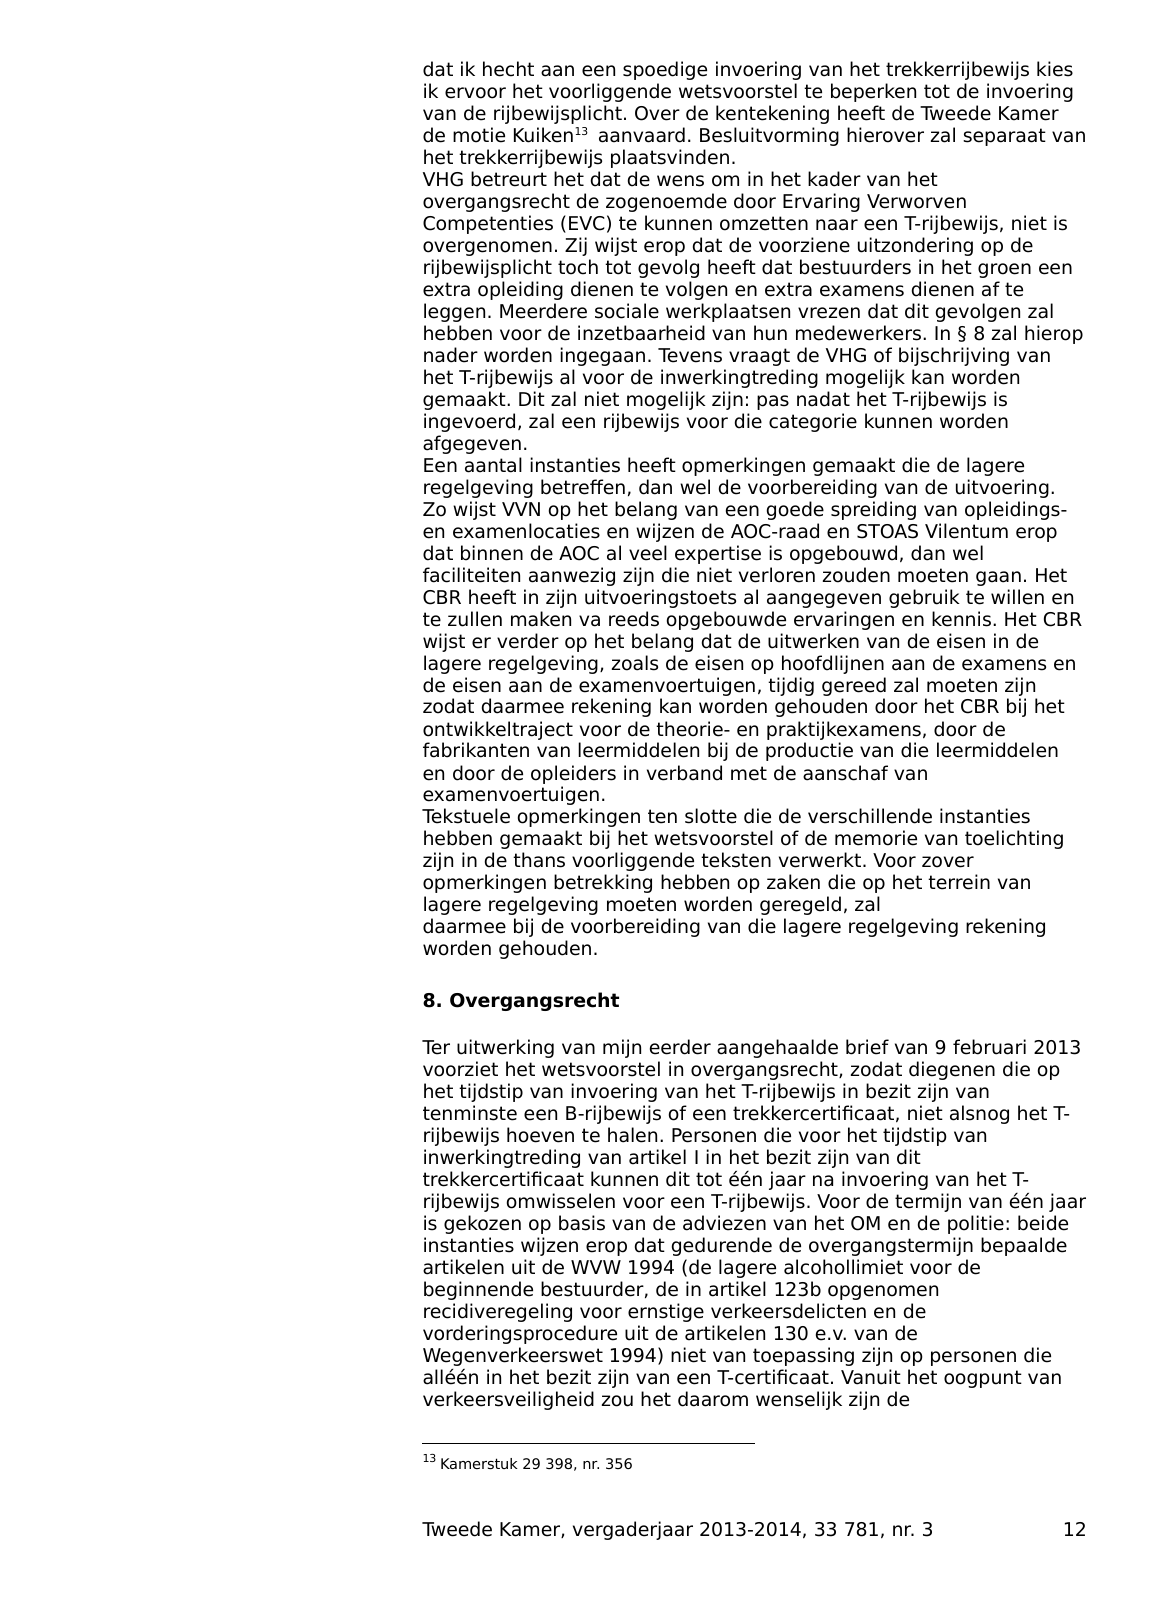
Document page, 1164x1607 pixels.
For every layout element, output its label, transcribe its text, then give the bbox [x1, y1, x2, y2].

text Ter uitwerking van mijn eerder aangehaalde brief van 9 februari 2013 voorziet het wetsvoorstel in overgangsrecht, zodat diegenen die op het tijdstip van invoering van het T-rijbewijs in bezit zijn van tenminste een B-rijbewijs of een trekkercertificaat, niet alsnog het T-rijbewijs hoeven te halen. Personen die voor het tijdstip van inwerkingtreding van artikel I in het bezit zijn van dit trekkercertificaat kunnen dit tot één jaar na invoering van het T-rijbewijs omwisselen voor een T-rijbewijs. Voor de termijn van één jaar is gekozen op basis van de adviezen van het OM en de politie: beide instanties wijzen erop dat gedurende de overgangstermijn bepaalde artikelen uit de WVW 1994 (de lagere alcohollimiet voor de beginnende bestuurder, de in artikel 123b opgenomen recidiveregeling voor ernstige verkeersdelicten en de vorderingsprocedure uit de artikelen 130 e.v. van de Wegenverkeerswet 1994) niet van toepassing zijn op personen die alléén in het bezit zijn van een T-certificaat. Vanuit het oogpunt van verkeersveiligheid zou het daarom wenselijk zijn de [422, 1037, 1087, 1411]
text dat ik hecht aan een spoedige invoering van het trekkerrijbewijs kies ik ervoor het voorliggende wetsvoorstel te beperken tot de invoering van de rijbewijsplicht. Over de kentekening heeft de Tweede Kamer de motie Kuiken aanvaard. Besluitvorming hierover zal separaat van het trekkerrijbewijs plaatsvinden. [422, 59, 1087, 169]
text Een aantal instanties heeft opmerkingen gemaakt die de lagere regelgeving betreffen, dan wel de voorbereiding van de uitvoering. Zo wijst VVN op het belang van een goede spreiding van opleidings- en examenlocaties en wijzen de AOC-raad en STOAS Vilentum erop dat binnen de AOC al veel expertise is opgebouwd, dan wel faciliteiten aanwezig zijn die niet verloren zouden moeten gaan. Het CBR heeft in zijn uitvoeringstoets al aangegeven gebruik te willen en te zullen maken va reeds opgebouwde ervaringen en kennis. Het CBR wijst er verder op het belang dat de uitwerken van de eisen in de lagere regelgeving, zoals de eisen op hoofdlijnen aan de examens en de eisen aan de examenvoertuigen, tijdig gereed zal moeten zijn zodat daarmee rekening kan worden gehouden door het CBR bij het ontwikkeltraject voor de theorie- en praktijkexamens, door de fabrikanten van leermiddelen bij de productie van die leermiddelen en door de opleiders in verband met de aanschaf van examenvoertuigen. [422, 455, 1087, 806]
text Tekstuele opmerkingen ten slotte die de verschillende instanties hebben gemaakt bij het wetsvoorstel of de memorie van toelichting zijn in de thans voorliggende teksten verwerkt. Voor zover opmerkingen betrekking hebben op zaken die op het terrein van lagere regelgeving moeten worden geregeld, zal [422, 806, 1087, 916]
text VHG betreurt het dat de wens om in het kader van het overgangsrecht de zogenoemde door Ervaring Verworven Competenties (EVC) te kunnen omzetten naar een T-rijbewijs, niet is overgenomen. Zij wijst erop dat de voorziene uitzondering op de rijbewijsplicht toch tot gevolg heeft dat bestuurders in het groen een extra opleiding dienen te volgen en extra examens dienen af te leggen. Meerdere sociale werkplaatsen vrezen dat dit gevolgen zal hebben voor de inzetbaarheid van hun medewerkers. In § 8 zal hierop nader worden ingegaan. Tevens vraagt de VHG of bijschrijving van het T-rijbewijs al voor de inwerkingtreding mogelijk kan worden gemaakt. Dit zal niet mogelijk zijn: pas nadat het T-rijbewijs is ingevoerd, zal een rijbewijs voor die categorie kunnen worden afgegeven. [422, 169, 1087, 455]
subtitle 8. Overgangsrecht [422, 990, 1087, 1012]
text Kamerstuk 29 398, nr. 356 [422, 1452, 1087, 1474]
text daarmee bij de voorbereiding van die lagere regelgeving rekening worden gehouden. [422, 916, 1087, 960]
